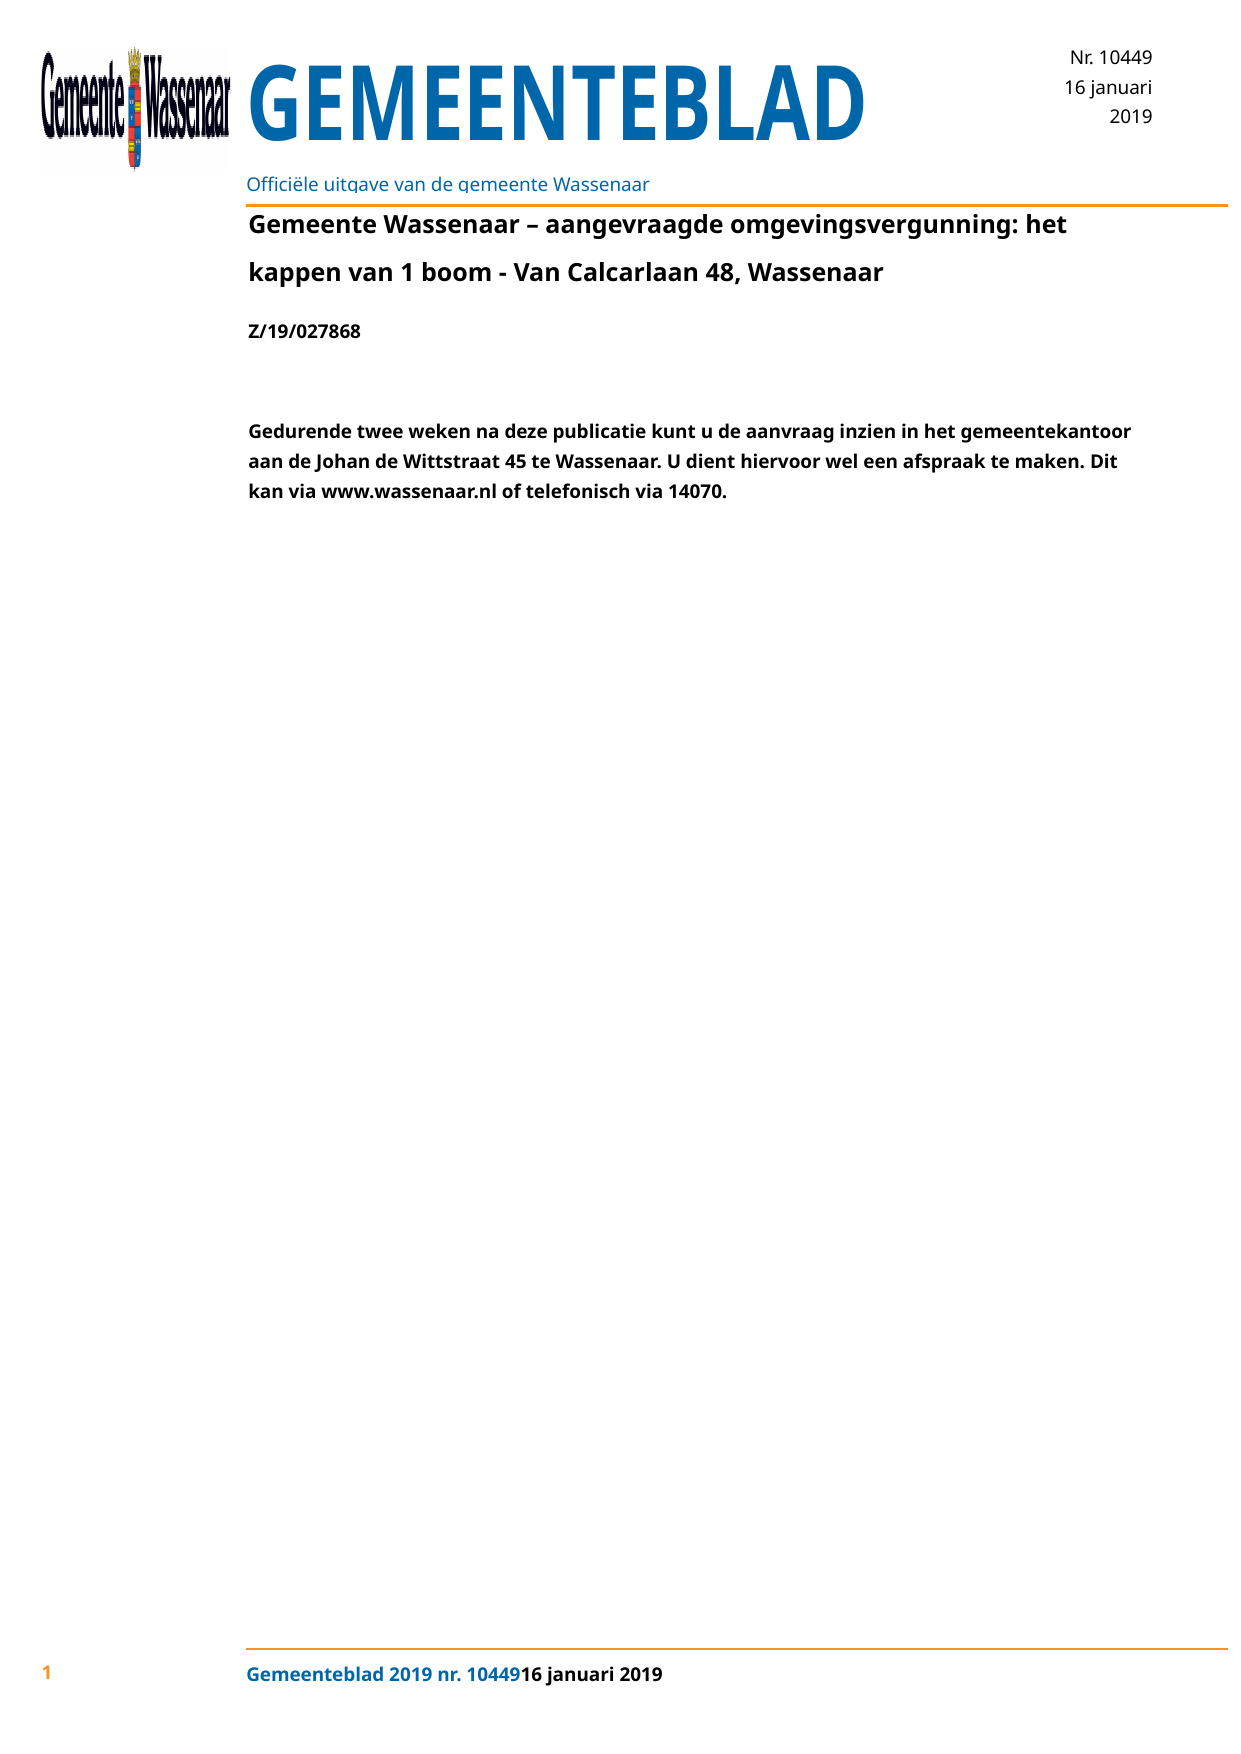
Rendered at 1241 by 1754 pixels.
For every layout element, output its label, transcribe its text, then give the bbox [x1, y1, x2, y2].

picture [41, 47, 231, 172]
text Z/19/027868 [248, 318, 1152, 344]
text Gemeente Wassenaar – aangevraagde omgevingsvergunning: het kappen van 1 boom - Van Calcarlaan 48, Wassenaar [248, 207, 1152, 288]
text Gedurende twee weken na deze publicatie kunt u de aanvraag inzien in het gemeentekantoor aan de Johan de Wittstraat 45 te Wassenaar. U dient hiervoor wel een afspraak te maken. Dit kan via www.wassenaar.nl of telefonisch via 14070. [248, 419, 1152, 504]
